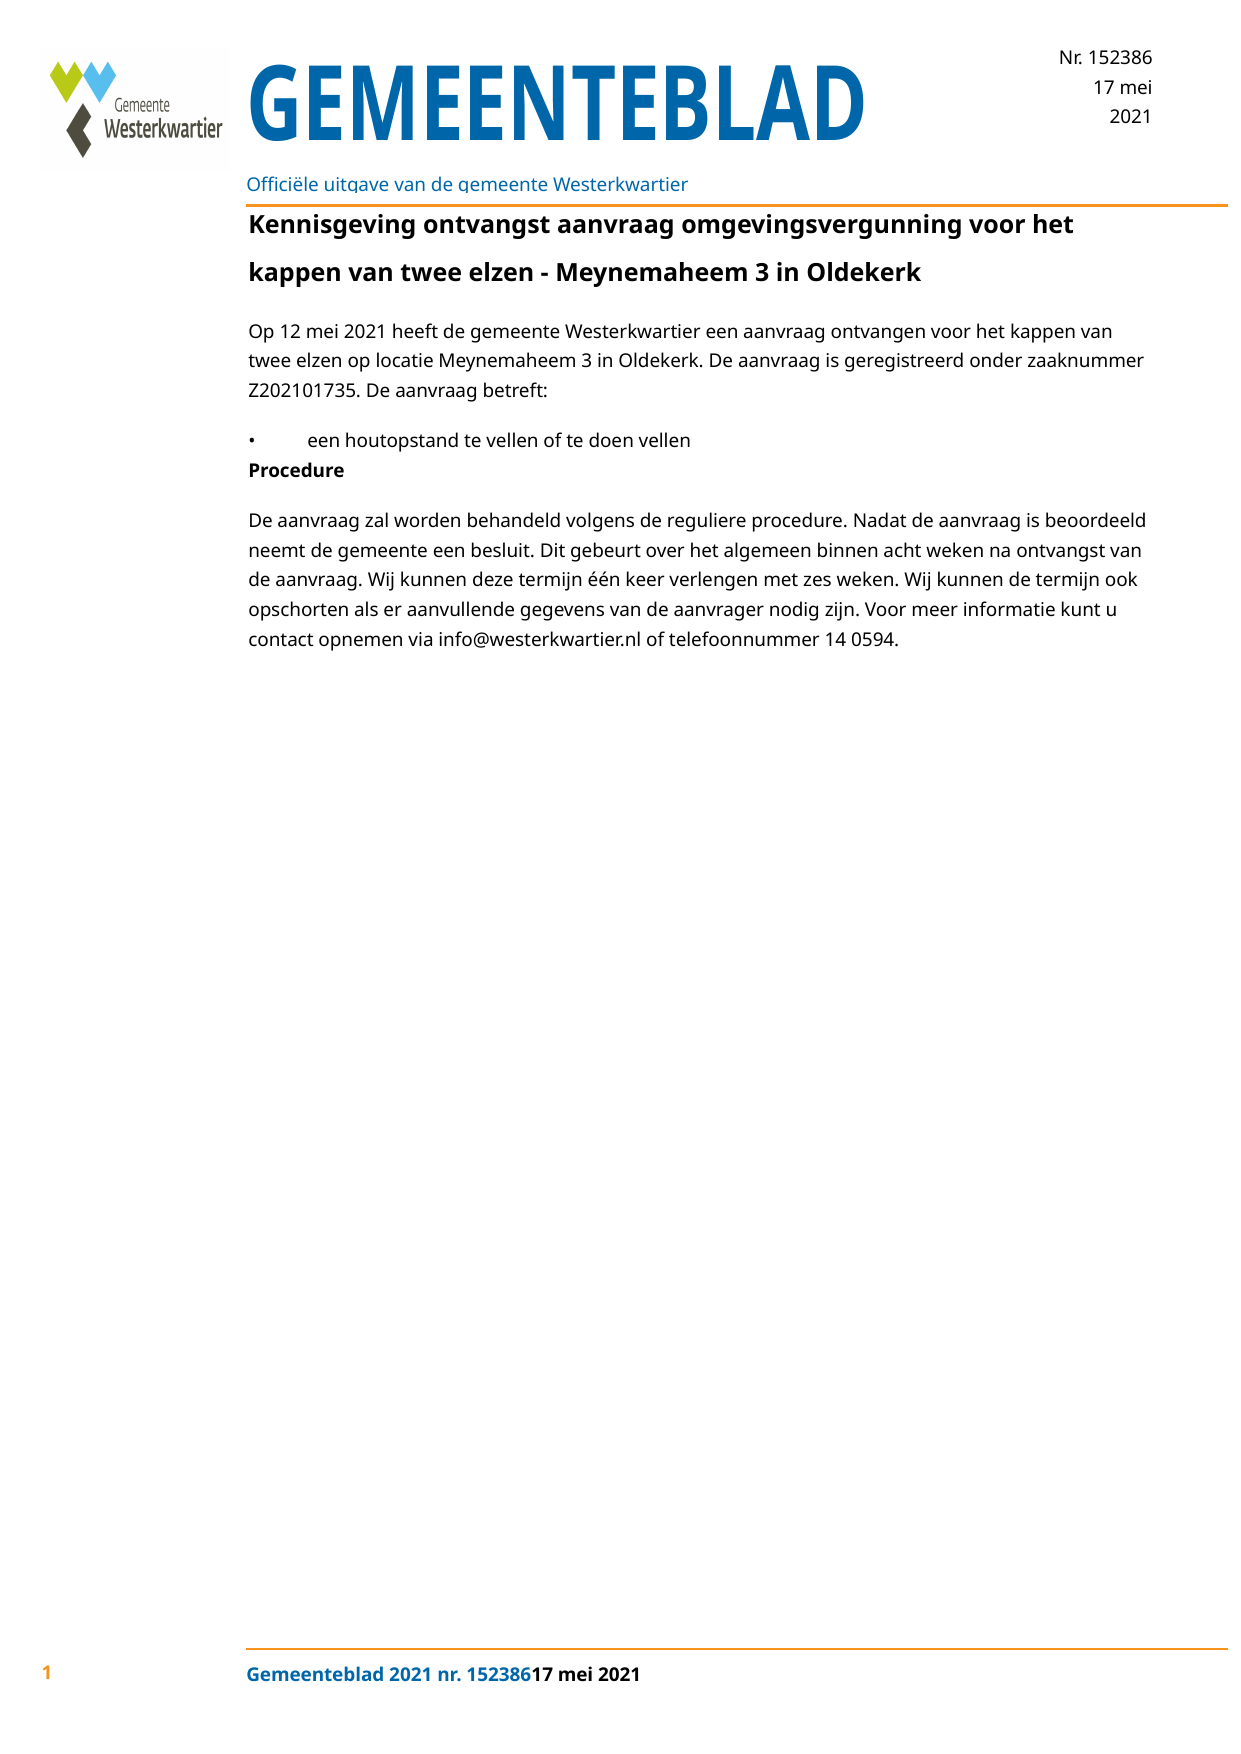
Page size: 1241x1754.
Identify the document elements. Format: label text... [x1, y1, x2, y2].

picture [41, 47, 231, 172]
text De aanvraag zal worden behandeld volgens de reguliere procedure. Nadat de aanvraag is beoordeeld neemt de gemeente een besluit. Dit gebeurt over het algemeen binnen acht weken na ontvangst van de aanvraag. Wij kunnen deze termijn één keer verlengen met zes weken. Wij kunnen de termijn ook opschorten als er aanvullende gegevens van de aanvrager nodig zijn. Voor meer informatie kunt u contact opnemen via info@westerkwartier.nl of telefoonnummer 14 0594. [248, 507, 1152, 652]
list een houtopstand te vellen of te doen vellen [248, 427, 1152, 453]
text Op 12 mei 2021 heeft de gemeente Westerkwartier een aanvraag ontvangen voor het kappen van twee elzen op locatie Meynemaheem 3 in Oldekerk. De aanvraag is geregistreerd onder zaaknummer Z202101735. De aanvraag betreft: [248, 318, 1152, 403]
text Kennisgeving ontvangst aanvraag omgevingsvergunning voor het kappen van twee elzen - Meynemaheem 3 in Oldekerk [248, 207, 1152, 288]
text Procedure [248, 457, 1152, 483]
